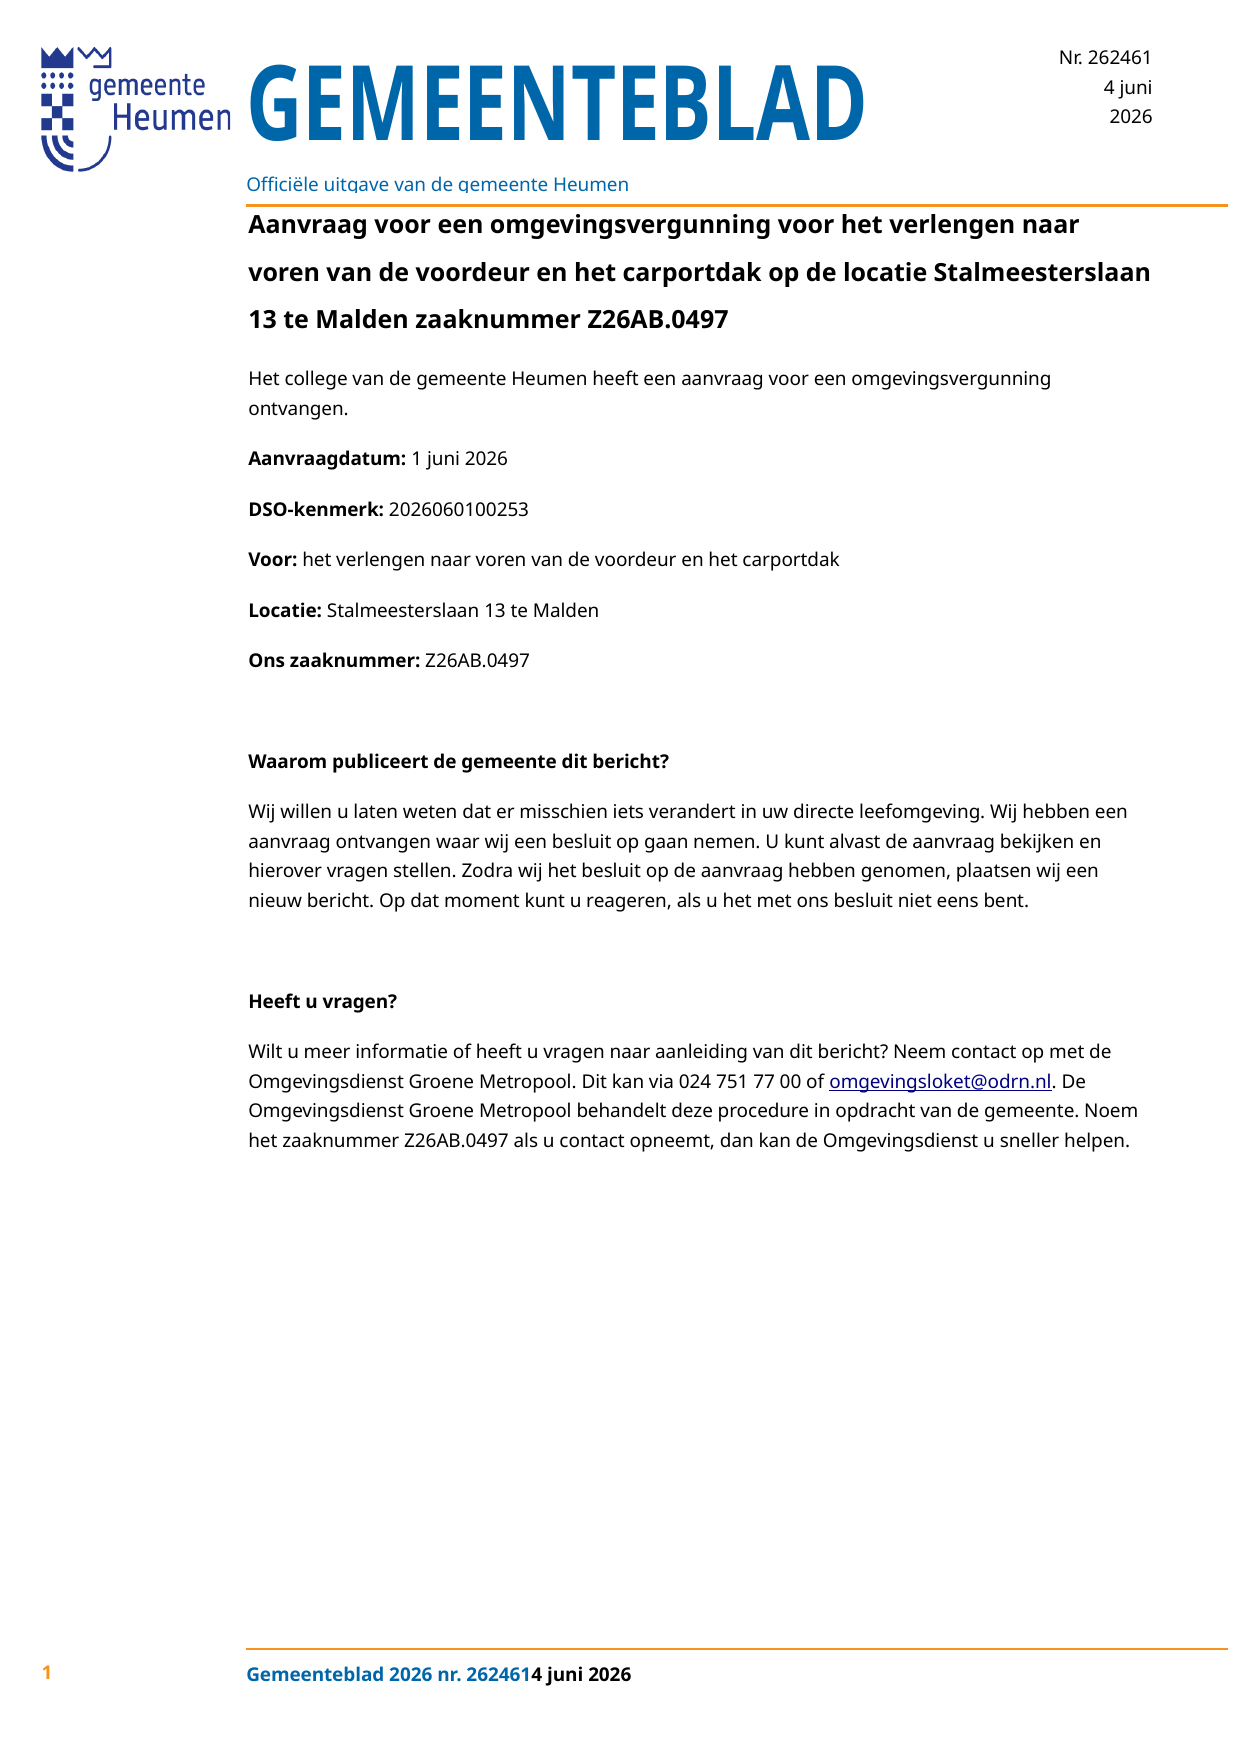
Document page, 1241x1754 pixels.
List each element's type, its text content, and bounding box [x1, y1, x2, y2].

text Ons zaaknummer: Z26AB.0497 [248, 647, 1152, 673]
text Wij willen u laten weten dat er misschien iets verandert in uw directe leefomgeving. Wij hebben een aanvraag ontvangen waar wij een besluit op gaan nemen. U kunt alvast de aanvraag bekijken en hierover vragen stellen. Zodra wij het besluit op de aanvraag hebben genomen, plaatsen wij een nieuw bericht. Op dat moment kunt u reageren, als u het met ons besluit niet eens bent. [248, 798, 1152, 913]
text DSO-kenmerk: 2026060100253 [248, 496, 1152, 522]
text Wilt u meer informatie of heeft u vragen naar aanleiding van dit bericht? Neem contact op met de Omgevingsdienst Groene Metropool. Dit kan via 024 751 77 00 of omgevingsloket@odrn.nl. De Omgevingsdienst Groene Metropool behandelt deze procedure in opdracht van de gemeente. Noem het zaaknummer Z26AB.0497 als u contact opneemt, dan kan de Omgevingsdienst u sneller helpen. [248, 1038, 1152, 1153]
text Het college van de gemeente Heumen heeft een aanvraag voor een omgevingsvergunning ontvangen. [248, 366, 1152, 421]
text Voor: het verlengen naar voren van de voordeur en het carportdak [248, 546, 1152, 572]
text Locatie: Stalmeesterslaan 13 te Malden [248, 597, 1152, 622]
picture [41, 47, 231, 172]
text Aanvraag voor een omgevingsvergunning voor het verlengen naar voren van de voordeur en het carportdak op de locatie Stalmeesterslaan 13 te Malden zaaknummer Z26AB.0497 [248, 207, 1152, 336]
text Waarom publiceert de gemeente dit bericht? [248, 748, 1152, 774]
text Aanvraagdatum: 1 juni 2026 [248, 446, 1152, 471]
text Heeft u vragen? [248, 988, 1152, 1014]
